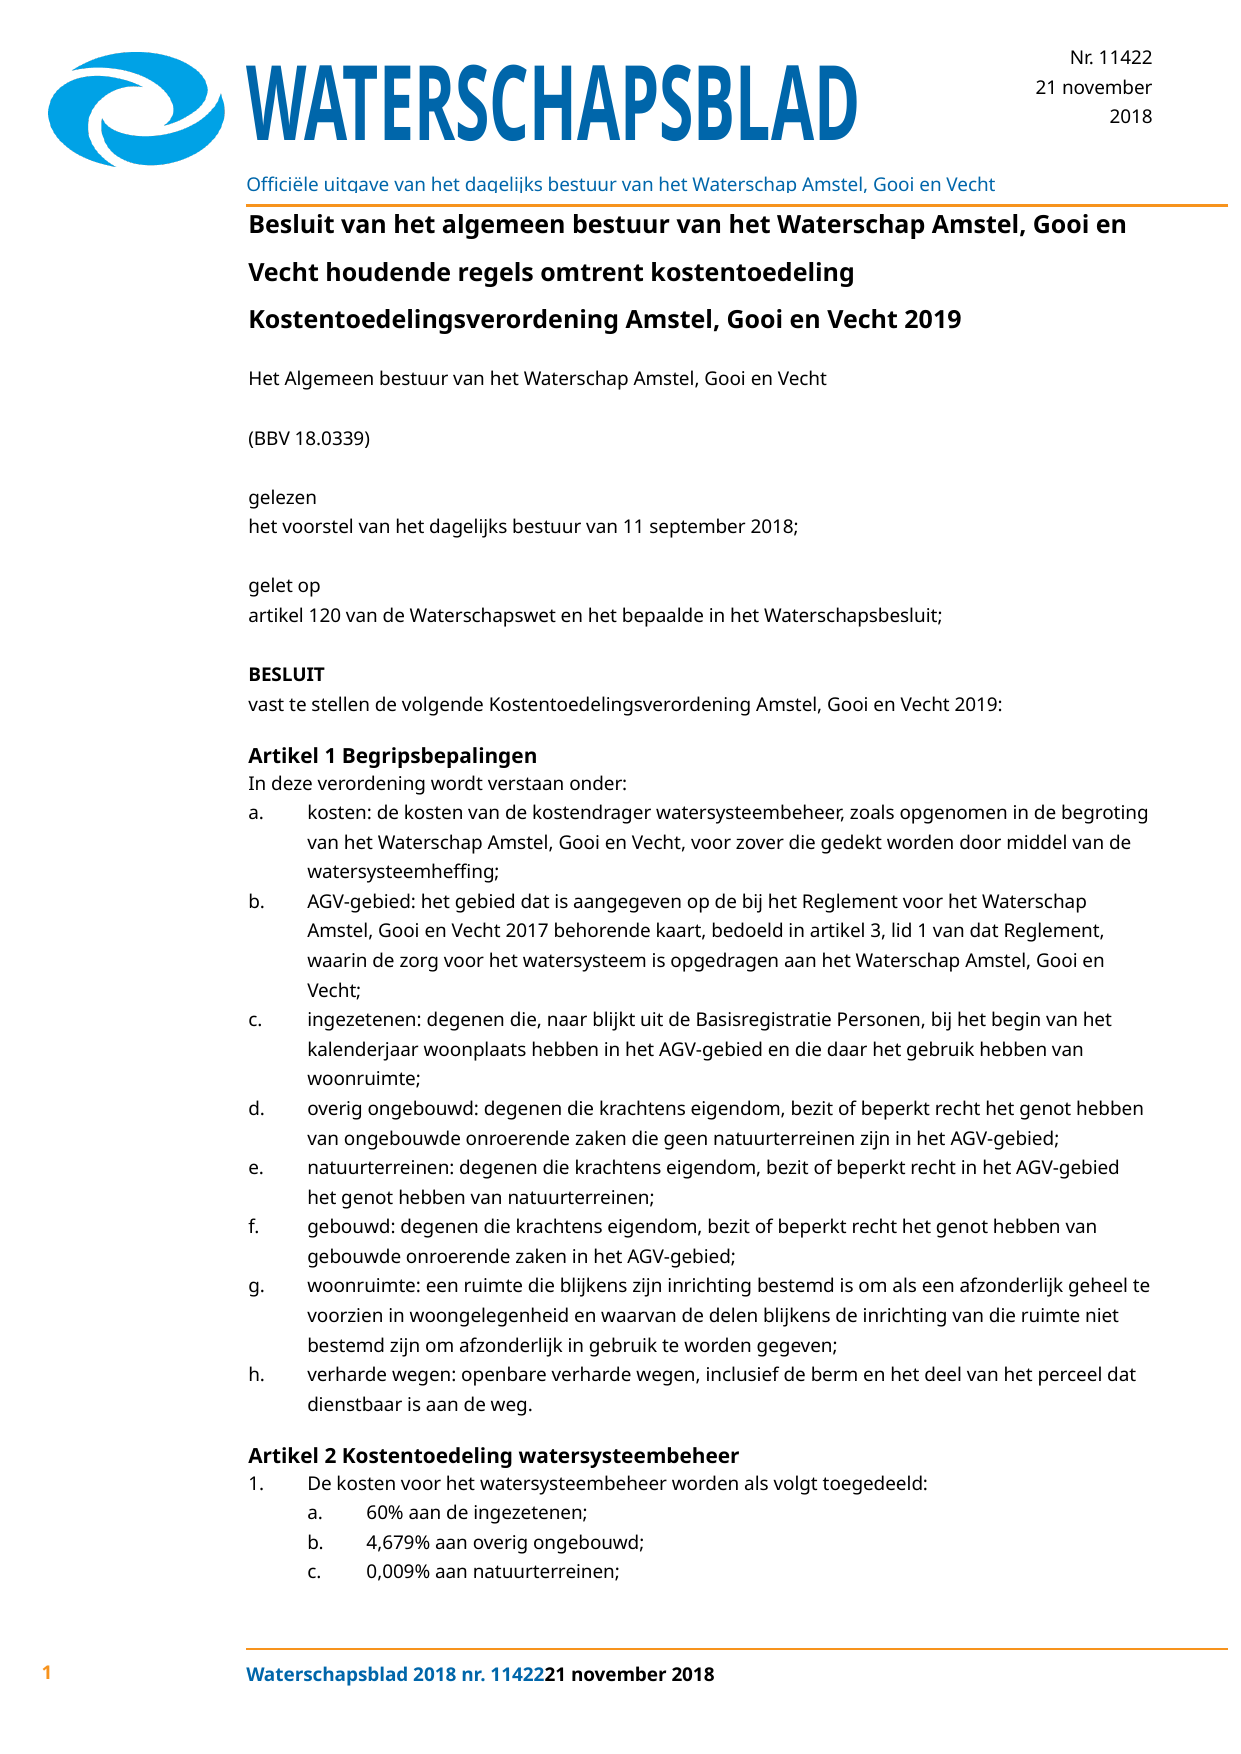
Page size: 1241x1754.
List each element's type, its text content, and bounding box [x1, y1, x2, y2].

text artikel 120 van de Waterschapswet en het bepaalde in het Waterschapsbesluit; [248, 602, 1152, 628]
text Het Algemeen bestuur van het Waterschap Amstel, Gooi en Vecht [248, 366, 1152, 391]
text vast te stellen de volgende Kostentoedelingsverordening Amstel, Gooi en Vecht 2019: [248, 691, 1152, 717]
list woonruimte: een ruimte die blijkens zijn inrichting bestemd is om als een afzonderlijk geheel te voorzien in woongelegenheid en waarvan de delen blijkens de inrichting van die ruimte niet bestemd zijn om afzonderlijk in gebruik te worden gegeven; [248, 1273, 1152, 1358]
text Besluit van het algemeen bestuur van het Waterschap Amstel, Gooi en Vecht houdende regels omtrent kostentoedeling Kostentoedelingsverordening Amstel, Gooi en Vecht 2019 [248, 207, 1152, 336]
list ingezetenen: degenen die, naar blijkt uit de Basisregistratie Personen, bij het begin van het kalenderjaar woonplaats hebben in het AGV-gebied en die daar het gebruik hebben van woonruimte; [248, 1006, 1152, 1091]
list 4,679% aan overig ongebouwd; [307, 1529, 1152, 1555]
text In deze verordening wordt verstaan onder: [248, 770, 1152, 796]
text gelezen [248, 484, 1152, 509]
list De kosten voor het watersysteembeheer worden als volgt toegedeeld: [248, 1470, 1152, 1496]
text het voorstel van het dagelijks bestuur van 11 september 2018; [248, 513, 1152, 539]
list 60% aan de ingezetenen; [307, 1499, 1152, 1525]
list overig ongebouwd: degenen die krachtens eigendom, bezit of beperkt recht het genot hebben van ongebouwde onroerende zaken die geen natuurterreinen zijn in het AGV-gebied; [248, 1095, 1152, 1151]
text BESLUIT [248, 661, 1152, 687]
list 0,009% aan natuurterreinen; [307, 1559, 1152, 1584]
text (BBV 18.0339) [248, 425, 1152, 450]
text Artikel 2 Kostentoedeling watersysteembeheer [248, 1441, 1152, 1470]
text Artikel 1 Begripsbepalingen [248, 741, 1152, 770]
list AGV-gebied: het gebied dat is aangegeven op de bij het Reglement voor het Waterschap Amstel, Gooi en Vecht 2017 behorende kaart, bedoeld in artikel 3, lid 1 van dat Reglement, waarin de zorg voor het watersysteem is opgedragen aan het Waterschap Amstel, Gooi en Vecht; [248, 888, 1152, 1003]
text gelet op [248, 573, 1152, 598]
list natuurterreinen: degenen die krachtens eigendom, bezit of beperkt recht in het AGV-gebied het genot hebben van natuurterreinen; [248, 1154, 1152, 1210]
picture [41, 47, 231, 172]
list kosten: de kosten van de kostendrager watersysteembeheer, zoals opgenomen in de begroting van het Waterschap Amstel, Gooi en Vecht, voor zover die gedekt worden door middel van de watersysteemheffing; [248, 799, 1152, 884]
list gebouwd: degenen die krachtens eigendom, bezit of beperkt recht het genot hebben van gebouwde onroerende zaken in het AGV-gebied; [248, 1213, 1152, 1269]
list verharde wegen: openbare verharde wegen, inclusief de berm en het deel van het perceel dat dienstbaar is aan de weg. [248, 1361, 1152, 1417]
